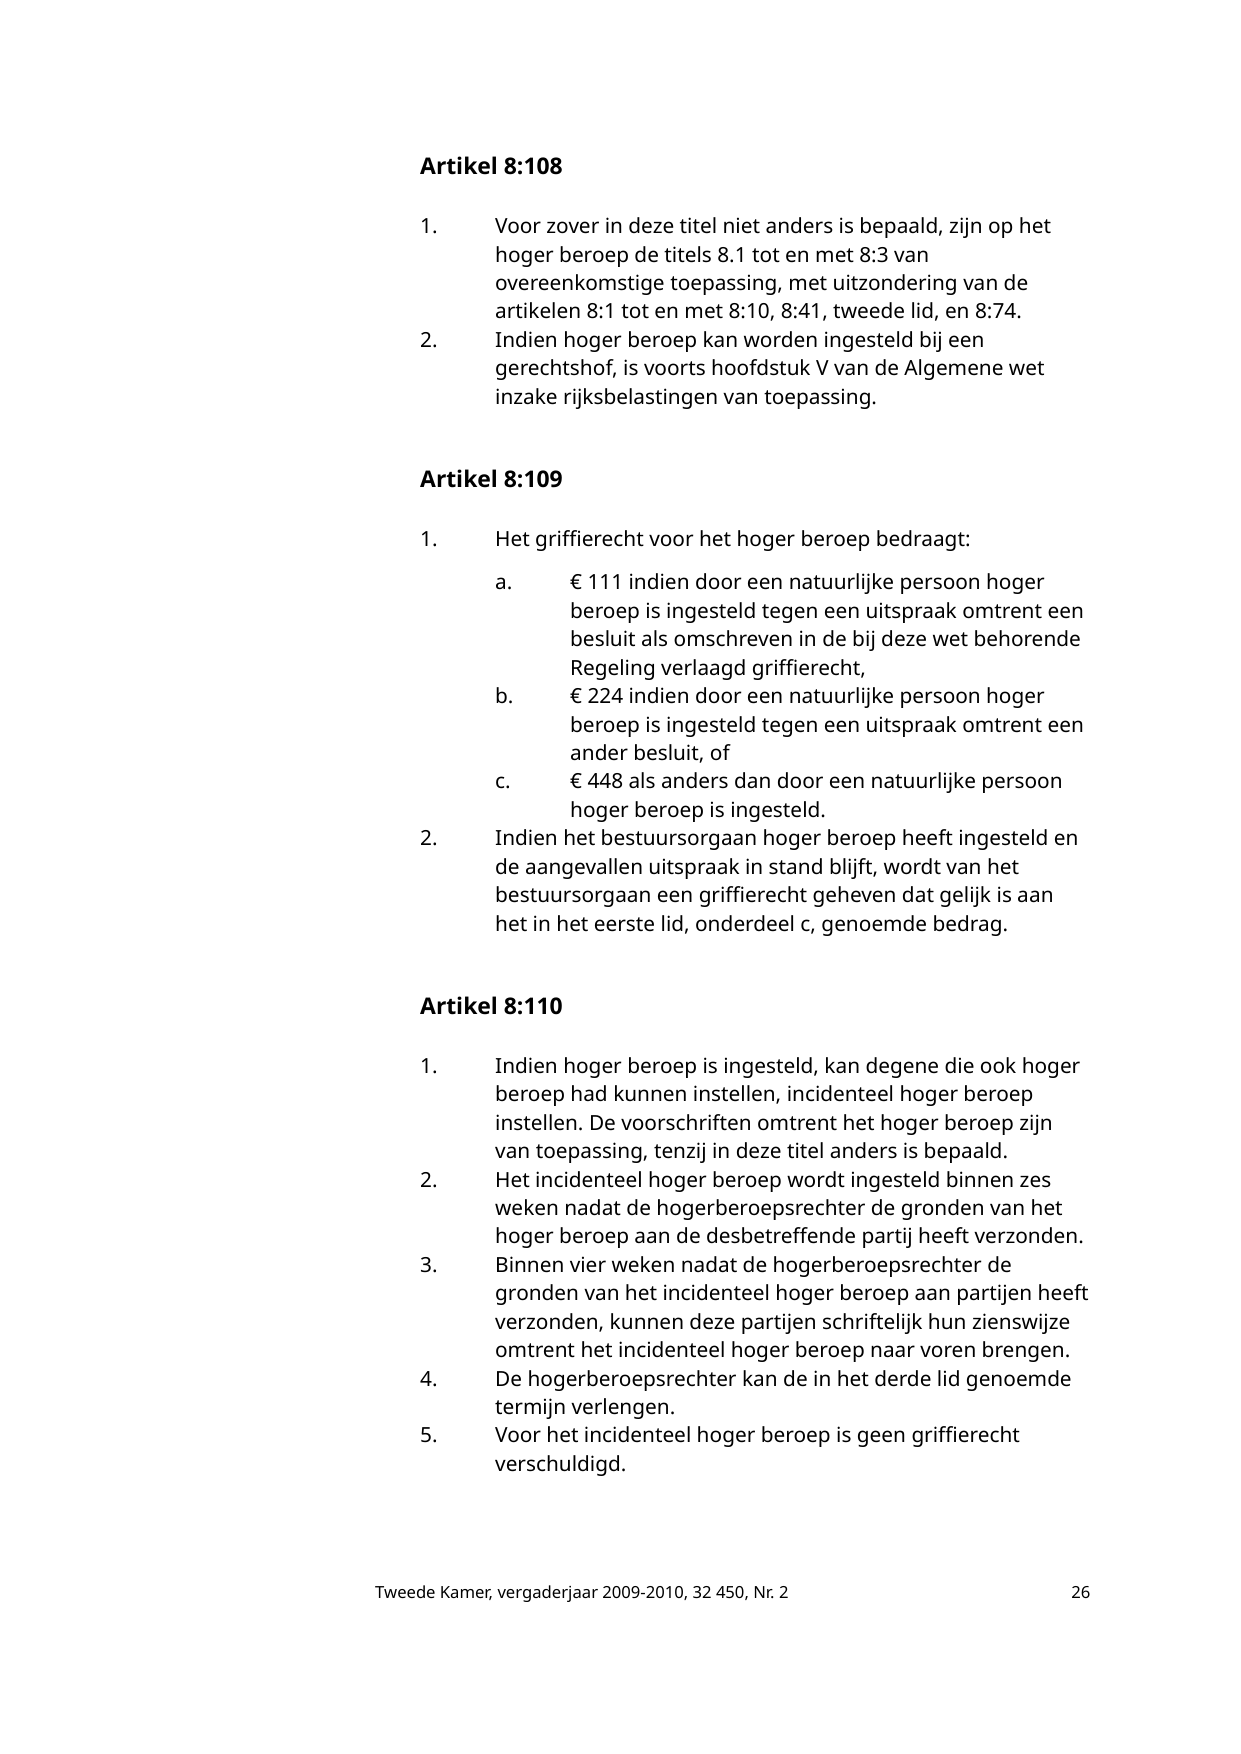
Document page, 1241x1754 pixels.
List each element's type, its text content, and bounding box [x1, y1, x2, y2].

subtitle Artikel 8:108 [420, 150, 1090, 181]
list Indien hoger beroep kan worden ingesteld bij een gerechtshof, is voorts hoofdstuk V van de Algemene wet inzake rijksbelastingen van toepassing. [420, 325, 1090, 410]
list Het griffierecht voor het hoger beroep bedraagt: [420, 524, 1090, 552]
list Indien hoger beroep is ingesteld, kan degene die ook hoger beroep had kunnen instellen, incidenteel hoger beroep instellen. De voorschriften omtrent het hoger beroep zijn van toepassing, tenzij in deze titel anders is bepaald. [420, 1051, 1090, 1165]
subtitle Artikel 8:110 [420, 990, 1090, 1021]
list Binnen vier weken nadat de hogerberoepsrechter de gronden van het incidenteel hoger beroep aan partijen heeft verzonden, kunnen deze partijen schriftelijk hun zienswijze omtrent het incidenteel hoger beroep naar voren brengen. [420, 1250, 1090, 1364]
list De hogerberoepsrechter kan de in het derde lid genoemde termijn verlengen. [420, 1364, 1090, 1421]
list Indien het bestuursorgaan hoger beroep heeft ingesteld en de aangevallen uitspraak in stand blijft, wordt van het bestuursorgaan een griffierecht geheven dat gelijk is aan het in het eerste lid, onderdeel c, genoemde bedrag. [420, 823, 1090, 937]
list Het incidenteel hoger beroep wordt ingesteld binnen zes weken nadat de hogerberoepsrechter de gronden van het hoger beroep aan de desbetreffende partij heeft verzonden. [420, 1165, 1090, 1250]
list € 111 indien door een natuurlijke persoon hoger beroep is ingesteld tegen een uitspraak omtrent een besluit als omschreven in de bij deze wet behorende Regeling verlaagd griffierecht, [495, 567, 1090, 681]
list Voor het incidenteel hoger beroep is geen griffierecht verschuldigd. [420, 1421, 1090, 1477]
list € 448 als anders dan door een natuurlijke persoon hoger beroep is ingesteld. [495, 767, 1090, 823]
subtitle Artikel 8:109 [420, 463, 1090, 494]
list € 224 indien door een natuurlijke persoon hoger beroep is ingesteld tegen een uitspraak omtrent een ander besluit, of [495, 681, 1090, 767]
list Voor zover in deze titel niet anders is bepaald, zijn op het hoger beroep de titels 8.1 tot en met 8:3 van overeenkomstige toepassing, met uitzondering van de artikelen 8:1 tot en met 8:10, 8:41, tweede lid, en 8:74. [420, 211, 1090, 325]
